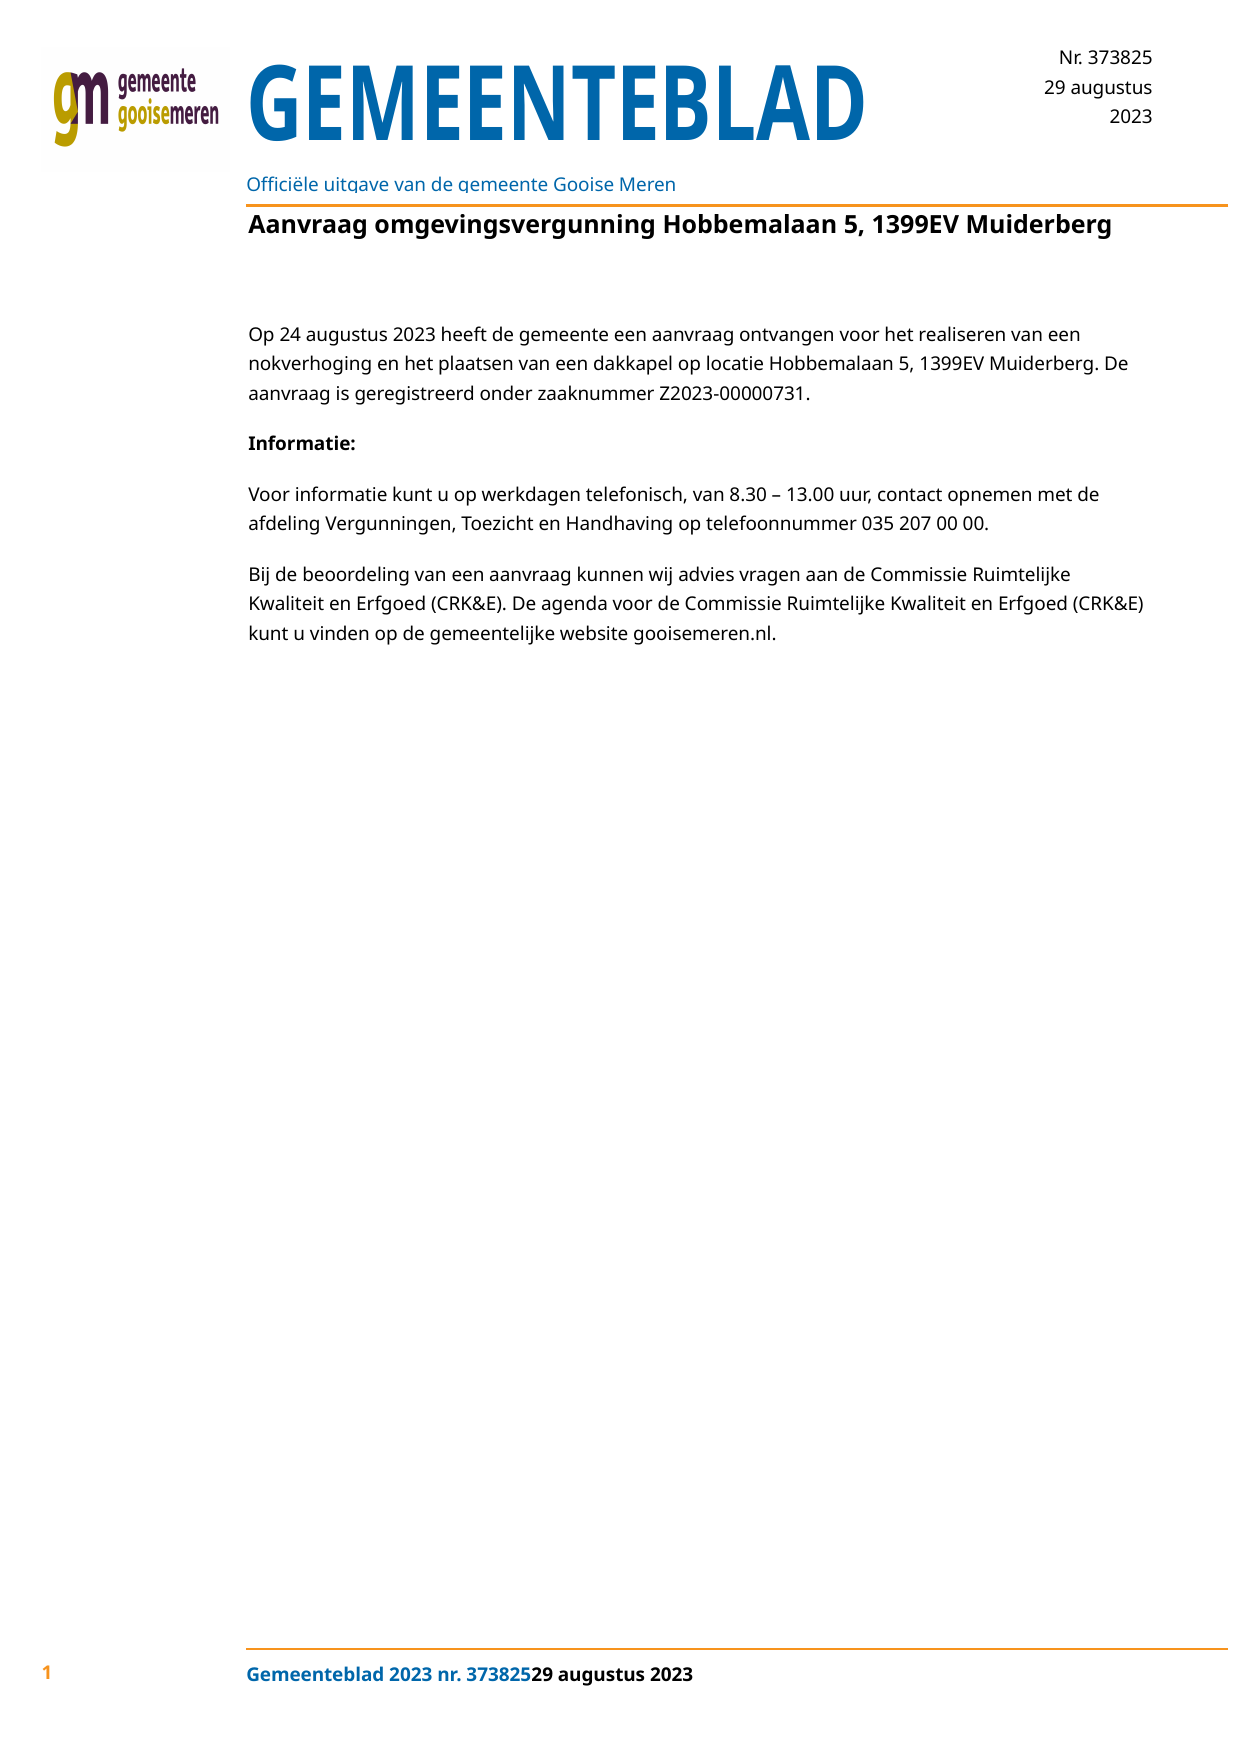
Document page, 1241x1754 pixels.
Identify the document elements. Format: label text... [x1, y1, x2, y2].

picture [41, 47, 231, 172]
text Aanvraag omgevingsvergunning Hobbemalaan 5, 1399EV Muiderberg [248, 207, 1152, 241]
text Informatie: [248, 430, 1152, 456]
text Op 24 augustus 2023 heeft de gemeente een aanvraag ontvangen voor het realiseren van een nokverhoging en het plaatsen van een dakkapel op locatie Hobbemalaan 5, 1399EV Muiderberg. De aanvraag is geregistreerd onder zaaknummer Z2023-00000731. [248, 321, 1152, 406]
text Voor informatie kunt u op werkdagen telefonisch, van 8.30 – 13.00 uur, contact opnemen met de afdeling Vergunningen, Toezicht en Handhaving op telefoonnummer 035 207 00 00. [248, 481, 1152, 536]
text Bij de beoordeling van een aanvraag kunnen wij advies vragen aan de Commissie Ruimtelijke Kwaliteit en Erfgoed (CRK&E). De agenda voor de Commissie Ruimtelijke Kwaliteit en Erfgoed (CRK&E) kunt u vinden op de gemeentelijke website gooisemeren.nl. [248, 561, 1152, 646]
